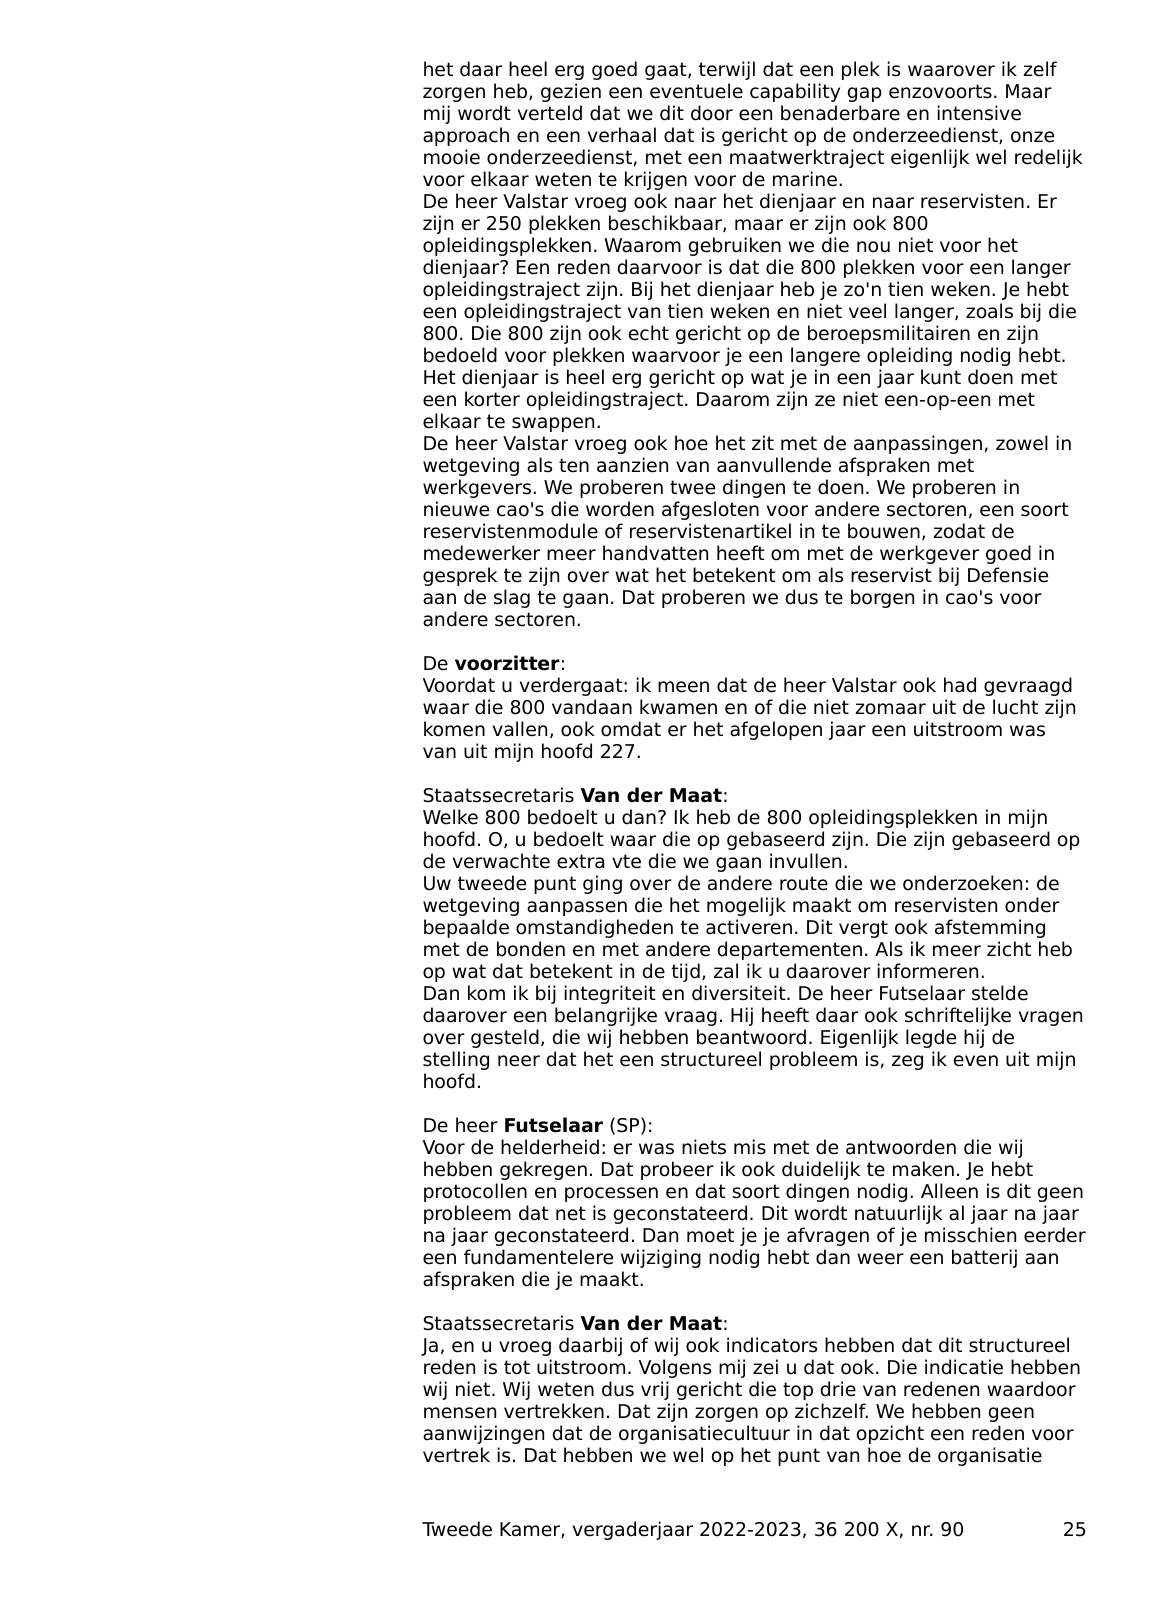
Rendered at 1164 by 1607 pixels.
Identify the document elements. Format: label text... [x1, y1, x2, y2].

text De heer Valstar vroeg ook naar het dienjaar en naar reservisten. Er zijn er 250 plekken beschikbaar, maar er zijn ook 800 opleidingsplekken. Waarom gebruiken we die nou niet voor het dienjaar? Een reden daarvoor is dat die 800 plekken voor een langer opleidingstraject zijn. Bij het dienjaar heb je zo'n tien weken. Je hebt een opleidingstraject van tien weken en niet veel langer, zoals bij die 800. Die 800 zijn ook echt gericht op de beroepsmilitairen en zijn bedoeld voor plekken waarvoor je een langere opleiding nodig hebt. Het dienjaar is heel erg gericht op wat je in een jaar kunt doen met een korter opleidingstraject. Daarom zijn ze niet een-op-een met elkaar te swappen. [422, 191, 1087, 433]
text Voor de helderheid: er was niets mis met de antwoorden die wij hebben gekregen. Dat probeer ik ook duidelijk te maken. Je hebt protocollen en processen en dat soort dingen nodig. Alleen is dit geen probleem dat net is geconstateerd. Dit wordt natuurlijk al jaar na jaar na jaar geconstateerd. Dan moet je je afvragen of je misschien eerder een fundamentelere wijziging nodig hebt dan weer een batterij aan afspraken die je maakt. [422, 1137, 1087, 1291]
text De heer Futselaar (SP): [422, 1115, 1087, 1137]
text De heer Valstar vroeg ook hoe het zit met de aanpassingen, zowel in wetgeving als ten aanzien van aanvullende afspraken met werkgevers. We proberen twee dingen te doen. We proberen in nieuwe cao's die worden afgesloten voor andere sectoren, een soort reservistenmodule of reservistenartikel in te bouwen, zodat de medewerker meer handvatten heeft om met de werkgever goed in gesprek te zijn over wat het betekent om als reservist bij Defensie aan de slag te gaan. Dat proberen we dus te borgen in cao's voor andere sectoren. [422, 433, 1087, 631]
text Staatssecretaris Van der Maat: [422, 785, 1087, 807]
text De voorzitter: [422, 653, 1087, 675]
text Dan kom ik bij integriteit en diversiteit. De heer Futselaar stelde daarover een belangrijke vraag. Hij heeft daar ook schriftelijke vragen over gesteld, die wij hebben beantwoord. Eigenlijk legde hij de stelling neer dat het een structureel probleem is, zeg ik even uit mijn hoofd. [422, 983, 1087, 1092]
text Uw tweede punt ging over de andere route die we onderzoeken: de wetgeving aanpassen die het mogelijk maakt om reservisten onder bepaalde omstandigheden te activeren. Dit vergt ook afstemming met de bonden en met andere departementen. Als ik meer zicht heb op wat dat betekent in de tijd, zal ik u daarover informeren. [422, 873, 1087, 983]
text Staatssecretaris Van der Maat: [422, 1313, 1087, 1335]
text Ja, en u vroeg daarbij of wij ook indicators hebben dat dit structureel reden is tot uitstroom. Volgens mij zei u dat ook. Die indicatie hebben wij niet. Wij weten dus vrij gericht die top drie van redenen waardoor mensen vertrekken. Dat zijn zorgen op zichzelf. We hebben geen aanwijzingen dat de organisatiecultuur in dat opzicht een reden voor vertrek is. Dat hebben we wel op het punt van hoe de organisatie [422, 1335, 1087, 1467]
text Welke 800 bedoelt u dan? Ik heb de 800 opleidingsplekken in mijn hoofd. O, u bedoelt waar die op gebaseerd zijn. Die zijn gebaseerd op de verwachte extra vte die we gaan invullen. [422, 807, 1087, 873]
text Voordat u verdergaat: ik meen dat de heer Valstar ook had gevraagd waar die 800 vandaan kwamen en of die niet zomaar uit de lucht zijn komen vallen, ook omdat er het afgelopen jaar een uitstroom was van uit mijn hoofd 227. [422, 675, 1087, 763]
text het daar heel erg goed gaat, terwijl dat een plek is waarover ik zelf zorgen heb, gezien een eventuele capability gap enzovoorts. Maar mij wordt verteld dat we dit door een benaderbare en intensive approach en een verhaal dat is gericht op de onderzeedienst, onze mooie onderzeedienst, met een maatwerktraject eigenlijk wel redelijk voor elkaar weten te krijgen voor de marine. [422, 59, 1087, 191]
